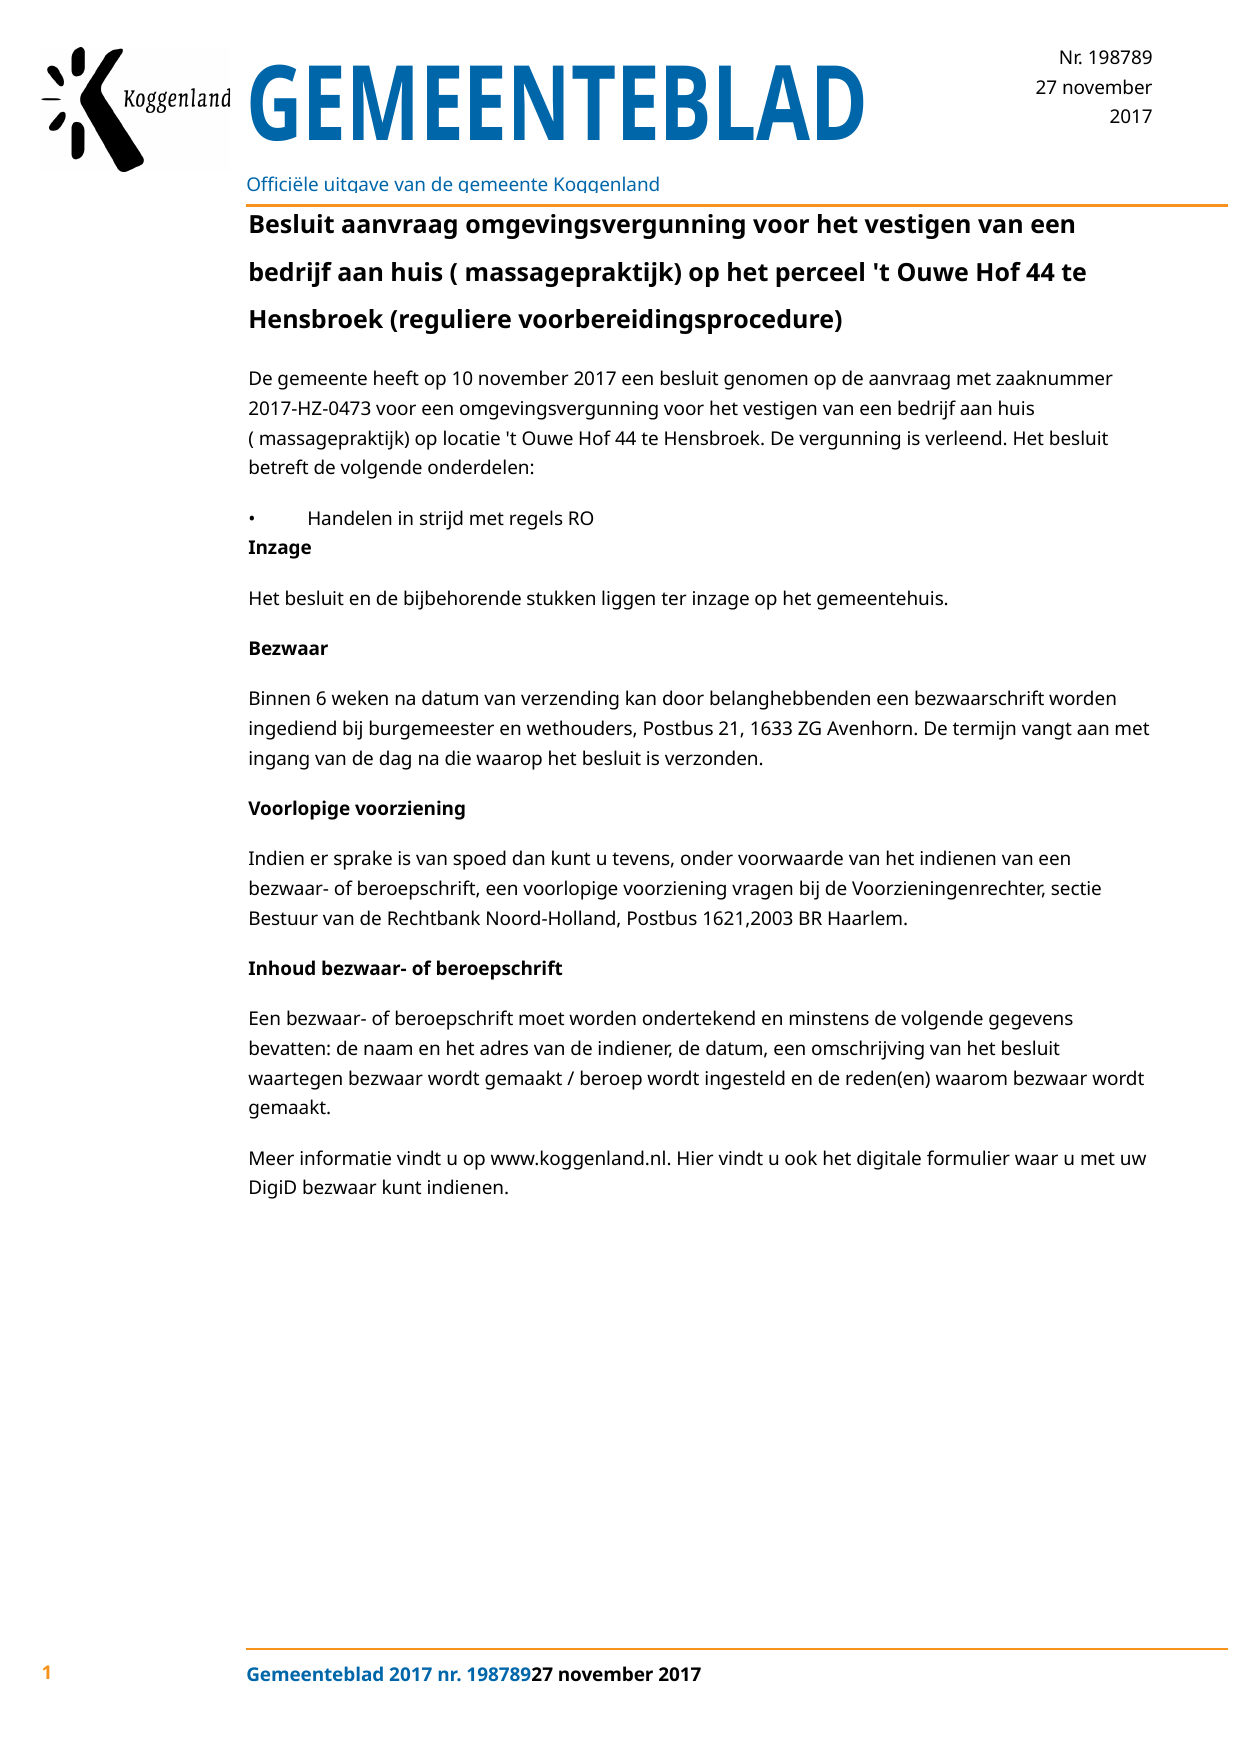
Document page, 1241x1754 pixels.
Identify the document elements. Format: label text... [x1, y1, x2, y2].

text Voorlopige voorziening [248, 795, 1152, 821]
text Binnen 6 weken na datum van verzending kan door belanghebbenden een bezwaarschrift worden ingediend bij burgemeester en wethouders, Postbus 21, 1633 ZG Avenhorn. De termijn vangt aan met ingang van de dag na die waarop het besluit is verzonden. [248, 686, 1152, 770]
list Handelen in strijd met regels RO [248, 505, 1152, 530]
text Besluit aanvraag omgevingsvergunning voor het vestigen van een bedrijf aan huis ( massagepraktijk) op het perceel 't Ouwe Hof 44 te Hensbroek (reguliere voorbereidingsprocedure) [248, 207, 1152, 336]
text Indien er sprake is van spoed dan kunt u tevens, onder voorwaarde van het indienen van een bezwaar- of beroepschrift, een voorlopige voorziening vragen bij de Voorzieningenrechter, sectie Bestuur van de Rechtbank Noord-Holland, Postbus 1621,2003 BR Haarlem. [248, 846, 1152, 930]
picture [41, 47, 231, 172]
text Inhoud bezwaar- of beroepschrift [248, 955, 1152, 981]
text Het besluit en de bijbehorende stukken liggen ter inzage op het gemeentehuis. [248, 585, 1152, 610]
text Een bezwaar- of beroepschrift moet worden ondertekend en minstens de volgende gegevens bevatten: de naam en het adres van de indiener, de datum, een omschrijving van het besluit waartegen bezwaar wordt gemaakt / beroep wordt ingesteld en de reden(en) waarom bezwaar wordt gemaakt. [248, 1006, 1152, 1120]
text Inzage [248, 534, 1152, 560]
text Bezwaar [248, 635, 1152, 661]
text Meer informatie vindt u op www.koggenland.nl. Hier vindt u ook het digitale formulier waar u met uw DigiD bezwaar kunt indienen. [248, 1145, 1152, 1200]
text De gemeente heeft op 10 november 2017 een besluit genomen op de aanvraag met zaaknummer 2017-HZ-0473 voor een omgevingsvergunning voor het vestigen van een bedrijf aan huis ( massagepraktijk) op locatie 't Ouwe Hof 44 te Hensbroek. De vergunning is verleend. Het besluit betreft de volgende onderdelen: [248, 366, 1152, 480]
